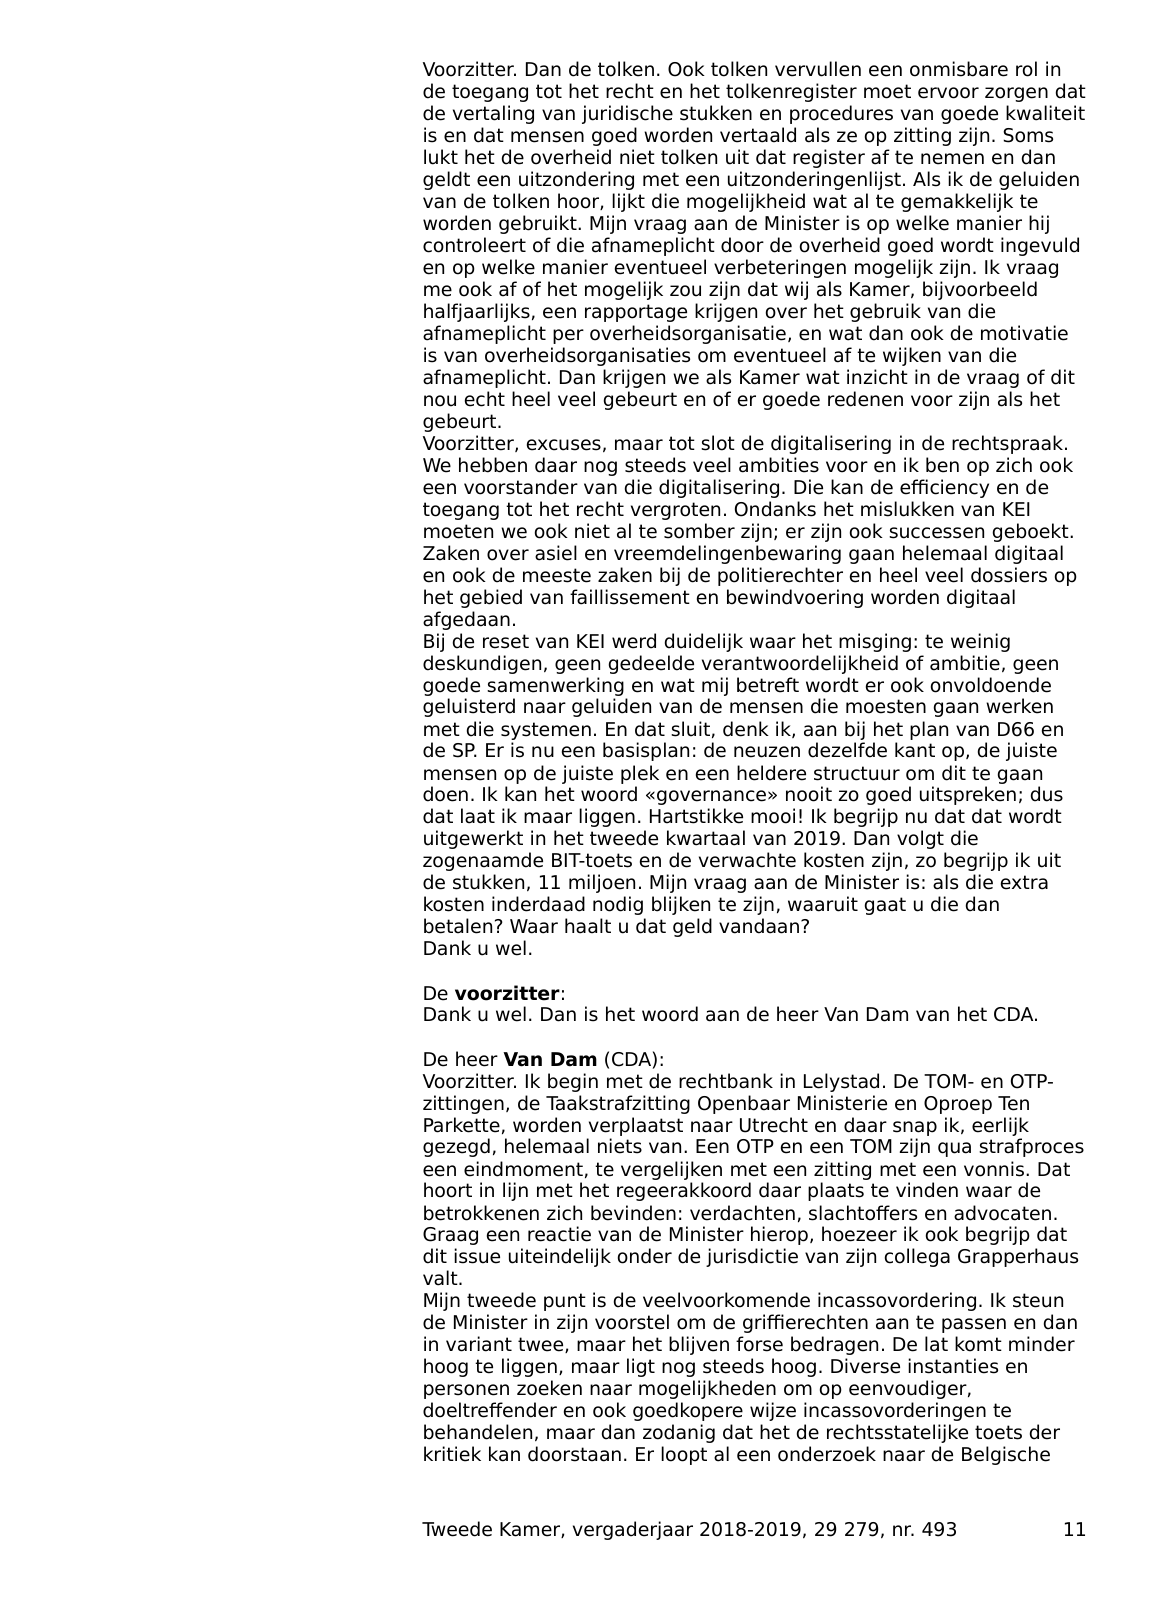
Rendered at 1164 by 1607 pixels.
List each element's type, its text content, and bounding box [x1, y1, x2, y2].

text Mijn tweede punt is de veelvoorkomende incassovordering. Ik steun de Minister in zijn voorstel om de griffierechten aan te passen en dan in variant twee, maar het blijven forse bedragen. De lat komt minder hoog te liggen, maar ligt nog steeds hoog. Diverse instanties en personen zoeken naar mogelijkheden om op eenvoudiger, doeltreffender en ook goedkopere wijze incassovorderingen te behandelen, maar dan zodanig dat het de rechtsstatelijke toets der kritiek kan doorstaan. Er loopt al een onderzoek naar de Belgische [422, 1290, 1087, 1466]
text Voorzitter. Ik begin met de rechtbank in Lelystad. De TOM- en OTP-zittingen, de Taakstrafzitting Openbaar Ministerie en Oproep Ten Parkette, worden verplaatst naar Utrecht en daar snap ik, eerlijk gezegd, helemaal niets van. Een OTP en een TOM zijn qua strafproces een eindmoment, te vergelijken met een zitting met een vonnis. Dat hoort in lijn met het regeerakkoord daar plaats te vinden waar de betrokkenen zich bevinden: verdachten, slachtoffers en advocaten. Graag een reactie van de Minister hierop, hoezeer ik ook begrijp dat dit issue uiteindelijk onder de jurisdictie van zijn collega Grapperhaus valt. [422, 1071, 1087, 1290]
text Voorzitter. Dan de tolken. Ook tolken vervullen een onmisbare rol in de toegang tot het recht en het tolkenregister moet ervoor zorgen dat de vertaling van juridische stukken en procedures van goede kwaliteit is en dat mensen goed worden vertaald als ze op zitting zijn. Soms lukt het de overheid niet tolken uit dat register af te nemen en dan geldt een uitzondering met een uitzonderingenlijst. Als ik de geluiden van de tolken hoor, lijkt die mogelijkheid wat al te gemakkelijk te worden gebruikt. Mijn vraag aan de Minister is op welke manier hij controleert of die afnameplicht door de overheid goed wordt ingevuld en op welke manier eventueel verbeteringen mogelijk zijn. Ik vraag me ook af of het mogelijk zou zijn dat wij als Kamer, bijvoorbeeld halfjaarlijks, een rapportage krijgen over het gebruik van die afnameplicht per overheidsorganisatie, en wat dan ook de motivatie is van overheidsorganisaties om eventueel af te wijken van die afnameplicht. Dan krijgen we als Kamer wat inzicht in de vraag of dit nou echt heel veel gebeurt en of er goede redenen voor zijn als het gebeurt. [422, 59, 1087, 433]
text Bij de reset van KEI werd duidelijk waar het misging: te weinig deskundigen, geen gedeelde verantwoordelijkheid of ambitie, geen goede samenwerking en wat mij betreft wordt er ook onvoldoende geluisterd naar geluiden van de mensen die moesten gaan werken met die systemen. En dat sluit, denk ik, aan bij het plan van D66 en de SP. Er is nu een basisplan: de neuzen dezelfde kant op, de juiste mensen op de juiste plek en een heldere structuur om dit te gaan doen. Ik kan het woord «governance» nooit zo goed uitspreken; dus dat laat ik maar liggen. Hartstikke mooi! Ik begrijp nu dat dat wordt uitgewerkt in het tweede kwartaal van 2019. Dan volgt die zogenaamde BIT-toets en de verwachte kosten zijn, zo begrijp ik uit de stukken, 11 miljoen. Mijn vraag aan de Minister is: als die extra kosten inderdaad nodig blijken te zijn, waaruit gaat u die dan betalen? Waar haalt u dat geld vandaan? [422, 631, 1087, 938]
text De heer Van Dam (CDA): [422, 1048, 1087, 1071]
text Dank u wel. Dan is het woord aan de heer Van Dam van het CDA. [422, 1004, 1087, 1026]
text Voorzitter, excuses, maar tot slot de digitalisering in de rechtspraak. We hebben daar nog steeds veel ambities voor en ik ben op zich ook een voorstander van die digitalisering. Die kan de efficiency en de toegang tot het recht vergroten. Ondanks het mislukken van KEI moeten we ook niet al te somber zijn; er zijn ook successen geboekt. Zaken over asiel en vreemdelingenbewaring gaan helemaal digitaal en ook de meeste zaken bij de politierechter en heel veel dossiers op het gebied van faillissement en bewindvoering worden digitaal afgedaan. [422, 433, 1087, 631]
text Dank u wel. [422, 938, 1087, 960]
text De voorzitter: [422, 982, 1087, 1004]
